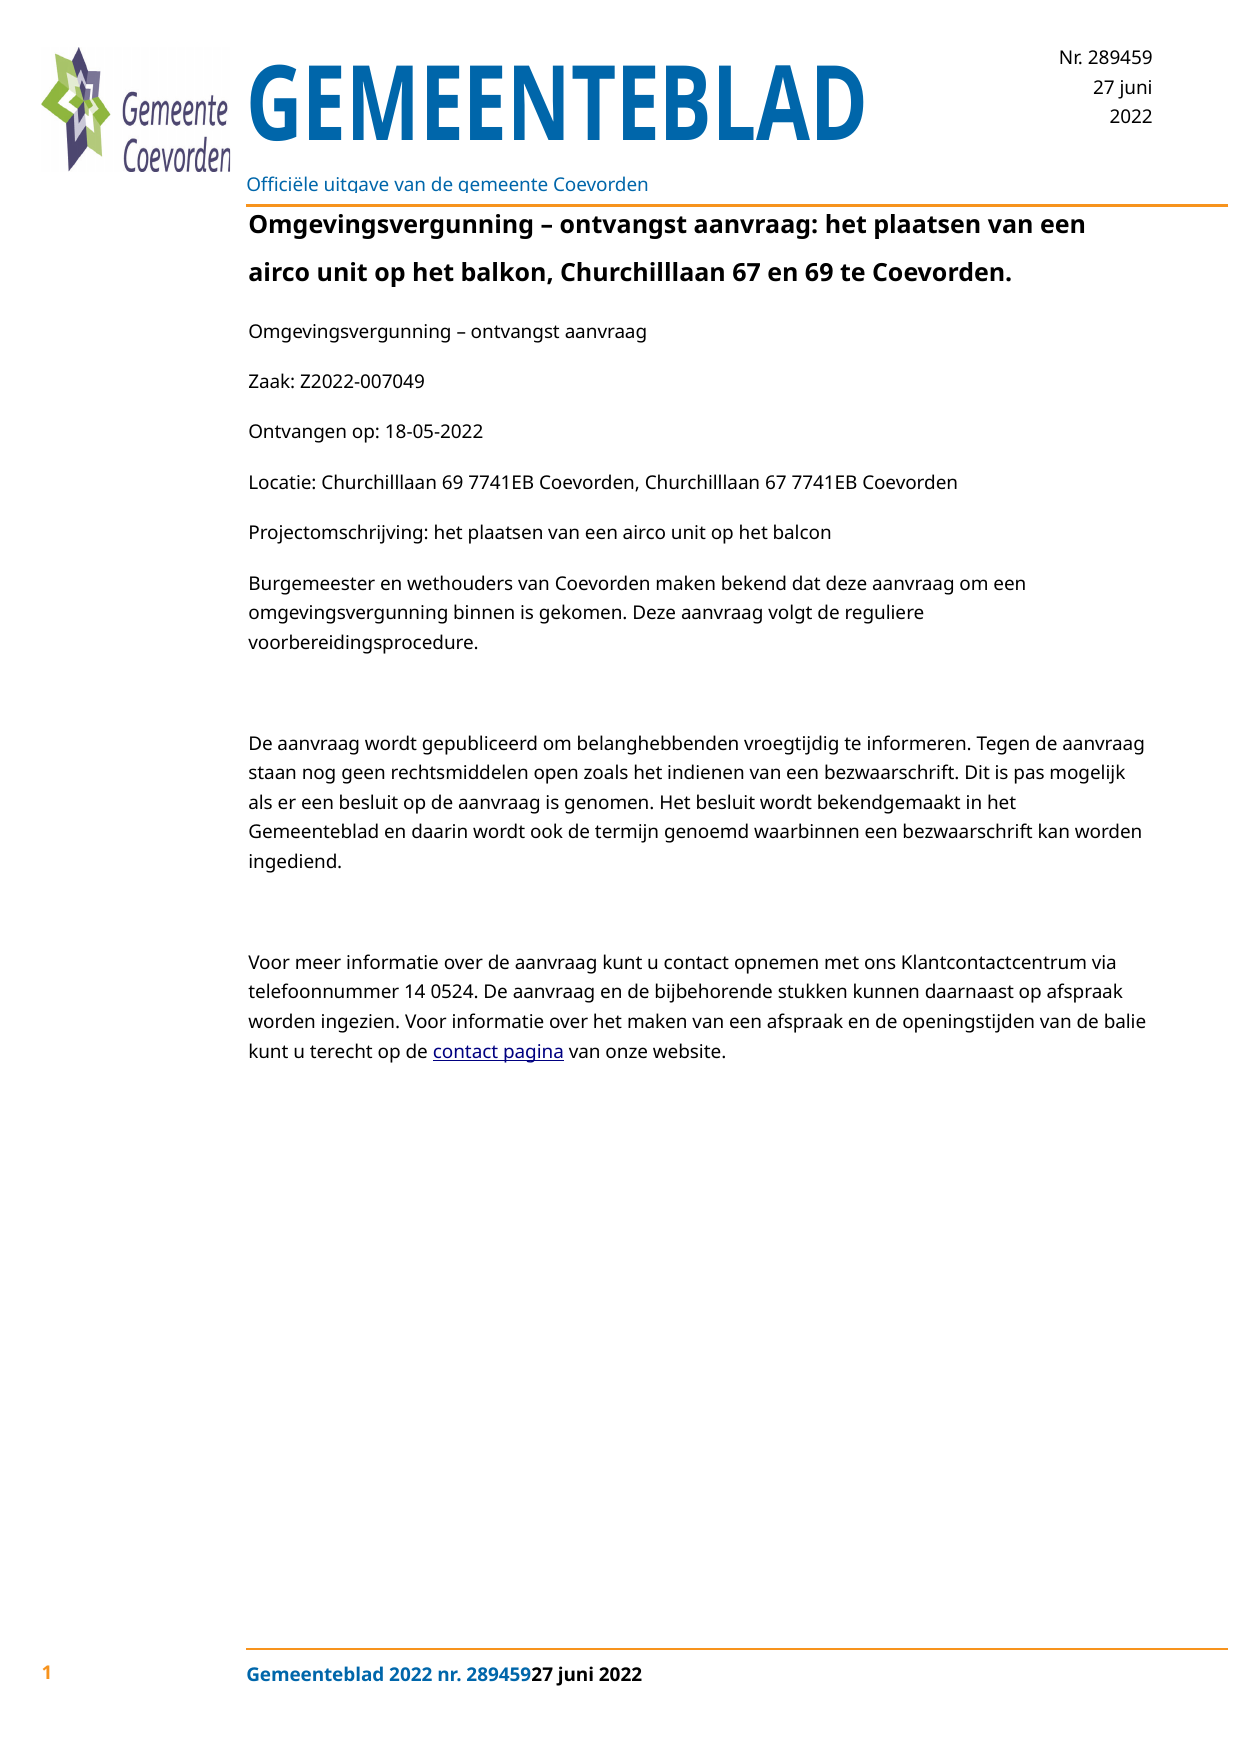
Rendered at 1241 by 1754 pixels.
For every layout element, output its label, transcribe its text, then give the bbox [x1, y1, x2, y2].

text Projectomschrijving: het plaatsen van een airco unit op het balcon [248, 519, 1152, 545]
text De aanvraag wordt gepubliceerd om belanghebbenden vroegtijdig te informeren. Tegen de aanvraag staan nog geen rechtsmiddelen open zoals het indienen van een bezwaarschrift. Dit is pas mogelijk als er een besluit op de aanvraag is genomen. Het besluit wordt bekendgemaakt in het Gemeenteblad en daarin wordt ook de termijn genoemd waarbinnen een bezwaarschrift kan worden ingediend. [248, 730, 1152, 874]
text Burgemeester en wethouders van Coevorden maken bekend dat deze aanvraag om een omgevingsvergunning binnen is gekomen. Deze aanvraag volgt de reguliere voorbereidingsprocedure. [248, 570, 1152, 655]
text Omgevingsvergunning – ontvangst aanvraag [248, 318, 1152, 344]
text Ontvangen op: 18-05-2022 [248, 419, 1152, 444]
text Omgevingsvergunning – ontvangst aanvraag: het plaatsen van een airco unit op het balkon, Churchilllaan 67 en 69 te Coevorden. [248, 207, 1152, 288]
text Voor meer informatie over de aanvraag kunt u contact opnemen met ons Klantcontactcentrum via telefoonnummer 14 0524. De aanvraag en de bijbehorende stukken kunnen daarnaast op afspraak worden ingezien. Voor informatie over het maken van een afspraak en de openingstijden van de balie kunt u terecht op de contact pagina van onze website. [248, 949, 1152, 1064]
text Zaak: Z2022-007049 [248, 368, 1152, 394]
picture [41, 47, 231, 172]
text Locatie: Churchilllaan 69 7741EB Coevorden, Churchilllaan 67 7741EB Coevorden [248, 469, 1152, 495]
